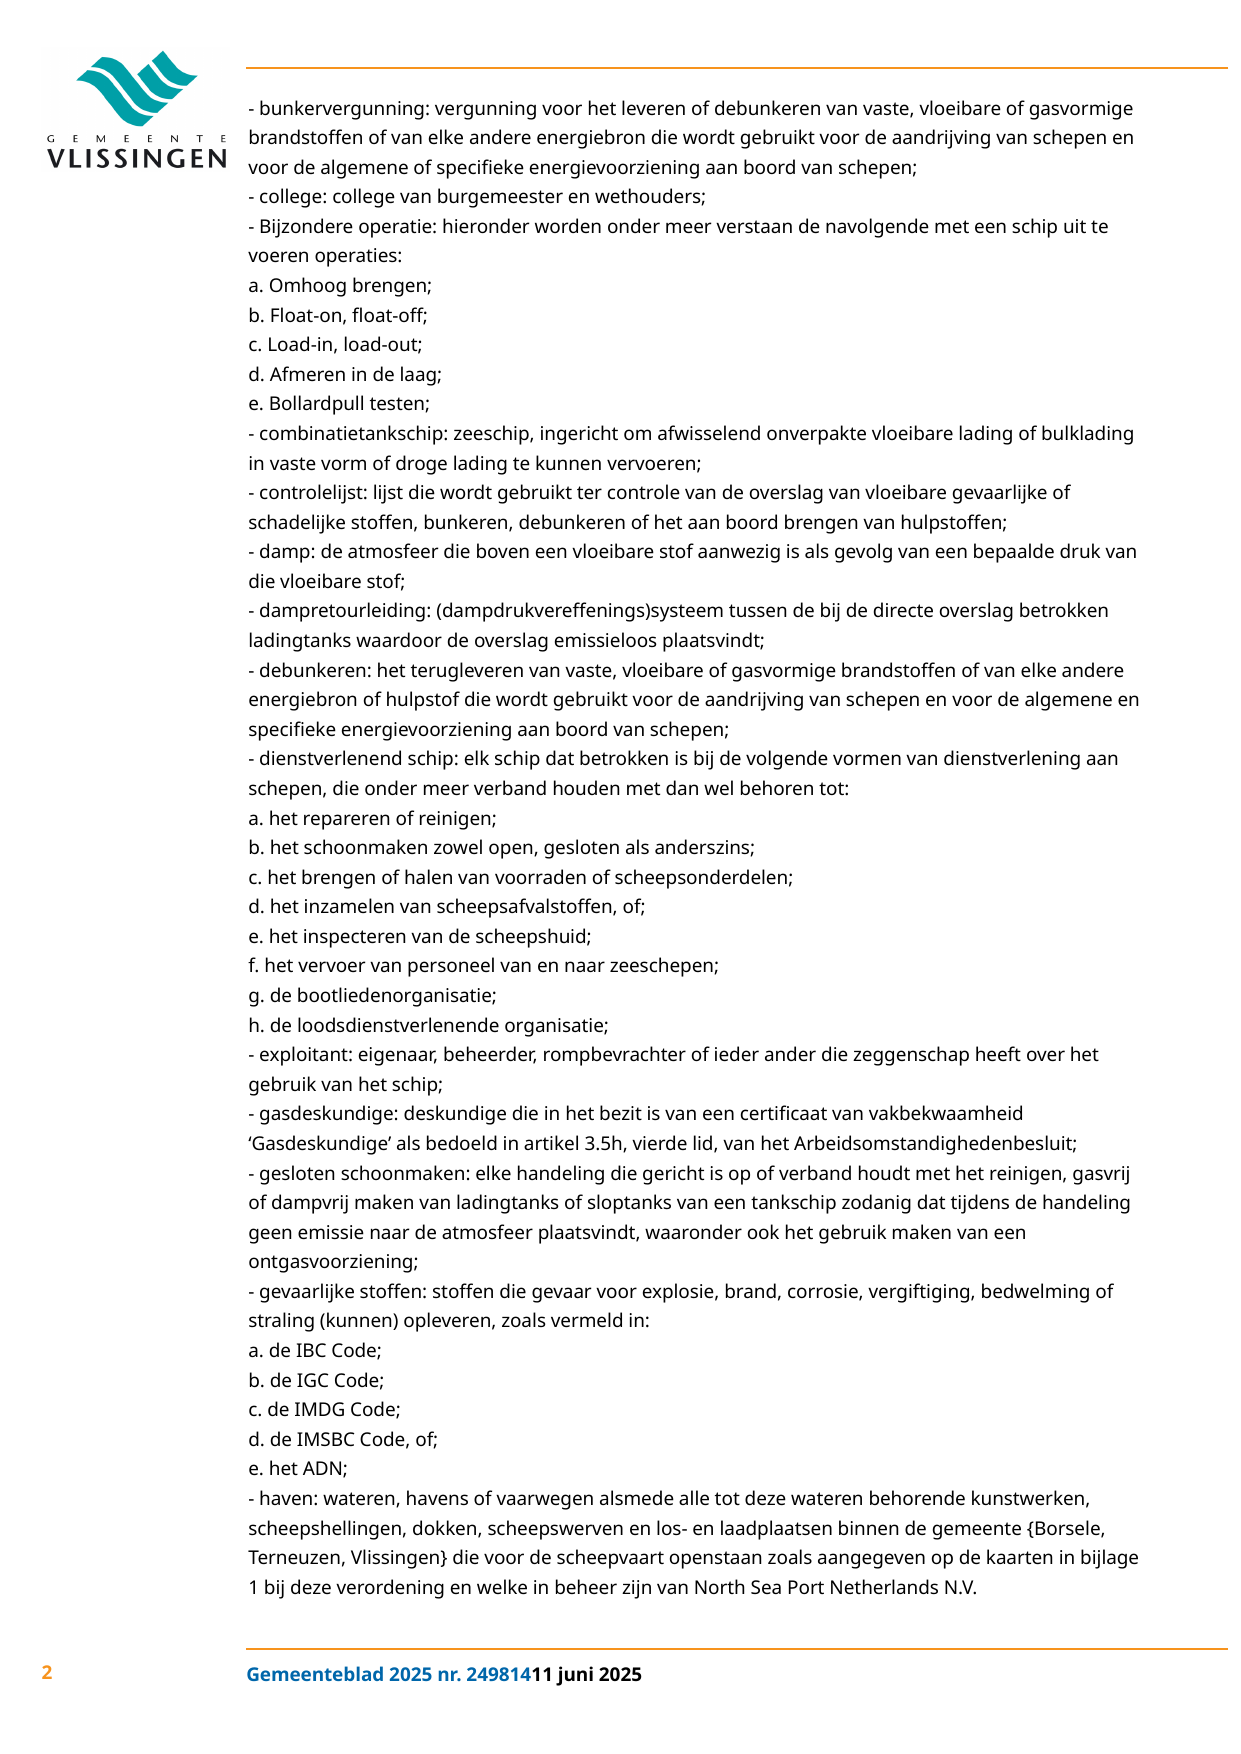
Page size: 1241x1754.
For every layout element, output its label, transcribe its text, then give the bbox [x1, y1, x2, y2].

text - gasdeskundige: deskundige die in het bezit is van een certificaat van vakbekwaamheid ‘Gasdeskundige’ als bedoeld in artikel 3.5h, vierde lid, van het Arbeidsomstandighedenbesluit; [248, 1101, 1152, 1156]
text a. het repareren of reinigen; [248, 805, 1152, 831]
text - damp: de atmosfeer die boven een vloeibare stof aanwezig is als gevolg van een bepaalde druk van die vloeibare stof; [248, 538, 1152, 594]
text b. het schoonmaken zowel open, gesloten als anderszins; [248, 834, 1152, 860]
text d. het inzamelen van scheepsafvalstoffen, of; [248, 893, 1152, 919]
text e. het inspecteren van de scheepshuid; [248, 923, 1152, 949]
text e. Bollardpull testen; [248, 391, 1152, 416]
text d. de IMSBC Code, of; [248, 1426, 1152, 1452]
text - combinatietankschip: zeeschip, ingericht om afwisselend onverpakte vloeibare lading of bulklading in vaste vorm of droge lading te kunnen vervoeren; [248, 420, 1152, 476]
text - dampretourleiding: (dampdrukvereffenings)systeem tussen de bij de directe overslag betrokken ladingtanks waardoor de overslag emissieloos plaatsvindt; [248, 598, 1152, 653]
text h. de loodsdienstverlenende organisatie; [248, 1012, 1152, 1038]
text b. de IGC Code; [248, 1367, 1152, 1393]
text - college: college van burgemeester en wethouders; [248, 183, 1152, 209]
text - bunkervergunning: vergunning voor het leveren of debunkeren van vaste, vloeibare of gasvormige brandstoffen of van elke andere energiebron die wordt gebruikt voor de aandrijving van schepen en voor de algemene of specifieke energievoorziening aan boord van schepen; [248, 95, 1152, 180]
text - haven: wateren, havens of vaarwegen alsmede alle tot deze wateren behorende kunstwerken, scheepshellingen, dokken, scheepswerven en los- en laadplaatsen binnen de gemeente {Borsele, Terneuzen, Vlissingen} die voor de scheepvaart openstaan zoals aangegeven op de kaarten in bijlage 1 bij deze verordening en welke in beheer zijn van North Sea Port Netherlands N.V. [248, 1485, 1152, 1600]
text - exploitant: eigenaar, beheerder, rompbevrachter of ieder ander die zeggenschap heeft over het gebruik van het schip; [248, 1041, 1152, 1097]
text c. Load-in, load-out; [248, 331, 1152, 357]
text a. de IBC Code; [248, 1337, 1152, 1363]
text g. de bootliedenorganisatie; [248, 982, 1152, 1008]
text - controlelijst: lijst die wordt gebruikt ter controle van de overslag van vloeibare gevaarlijke of schadelijke stoffen, bunkeren, debunkeren of het aan boord brengen van hulpstoffen; [248, 479, 1152, 535]
text b. Float-on, float-off; [248, 302, 1152, 328]
text c. het brengen of halen van voorraden of scheepsonderdelen; [248, 864, 1152, 890]
text - debunkeren: het terugleveren van vaste, vloeibare of gasvormige brandstoffen of van elke andere energiebron of hulpstof die wordt gebruikt voor de aandrijving van schepen en voor de algemene en specifieke energievoorziening aan boord van schepen; [248, 657, 1152, 742]
text e. het ADN; [248, 1456, 1152, 1481]
text f. het vervoer van personeel van en naar zeeschepen; [248, 953, 1152, 978]
text - Bijzondere operatie: hieronder worden onder meer verstaan de navolgende met een schip uit te voeren operaties: [248, 213, 1152, 268]
text d. Afmeren in de laag; [248, 361, 1152, 387]
text - gesloten schoonmaken: elke handeling die gericht is op of verband houdt met het reinigen, gasvrij of dampvrij maken van ladingtanks of sloptanks van een tankschip zodanig dat tijdens de handeling geen emissie naar de atmosfeer plaatsvindt, waaronder ook het gebruik maken van een ontgasvoorziening; [248, 1160, 1152, 1274]
text c. de IMDG Code; [248, 1396, 1152, 1422]
text - dienstverlenend schip: elk schip dat betrokken is bij de volgende vormen van dienstverlening aan schepen, die onder meer verband houden met dan wel behoren tot: [248, 746, 1152, 801]
text - gevaarlijke stoffen: stoffen die gevaar voor explosie, brand, corrosie, vergiftiging, bedwelming of straling (kunnen) opleveren, zoals vermeld in: [248, 1278, 1152, 1333]
text a. Omhoog brengen; [248, 272, 1152, 298]
picture [41, 47, 231, 172]
